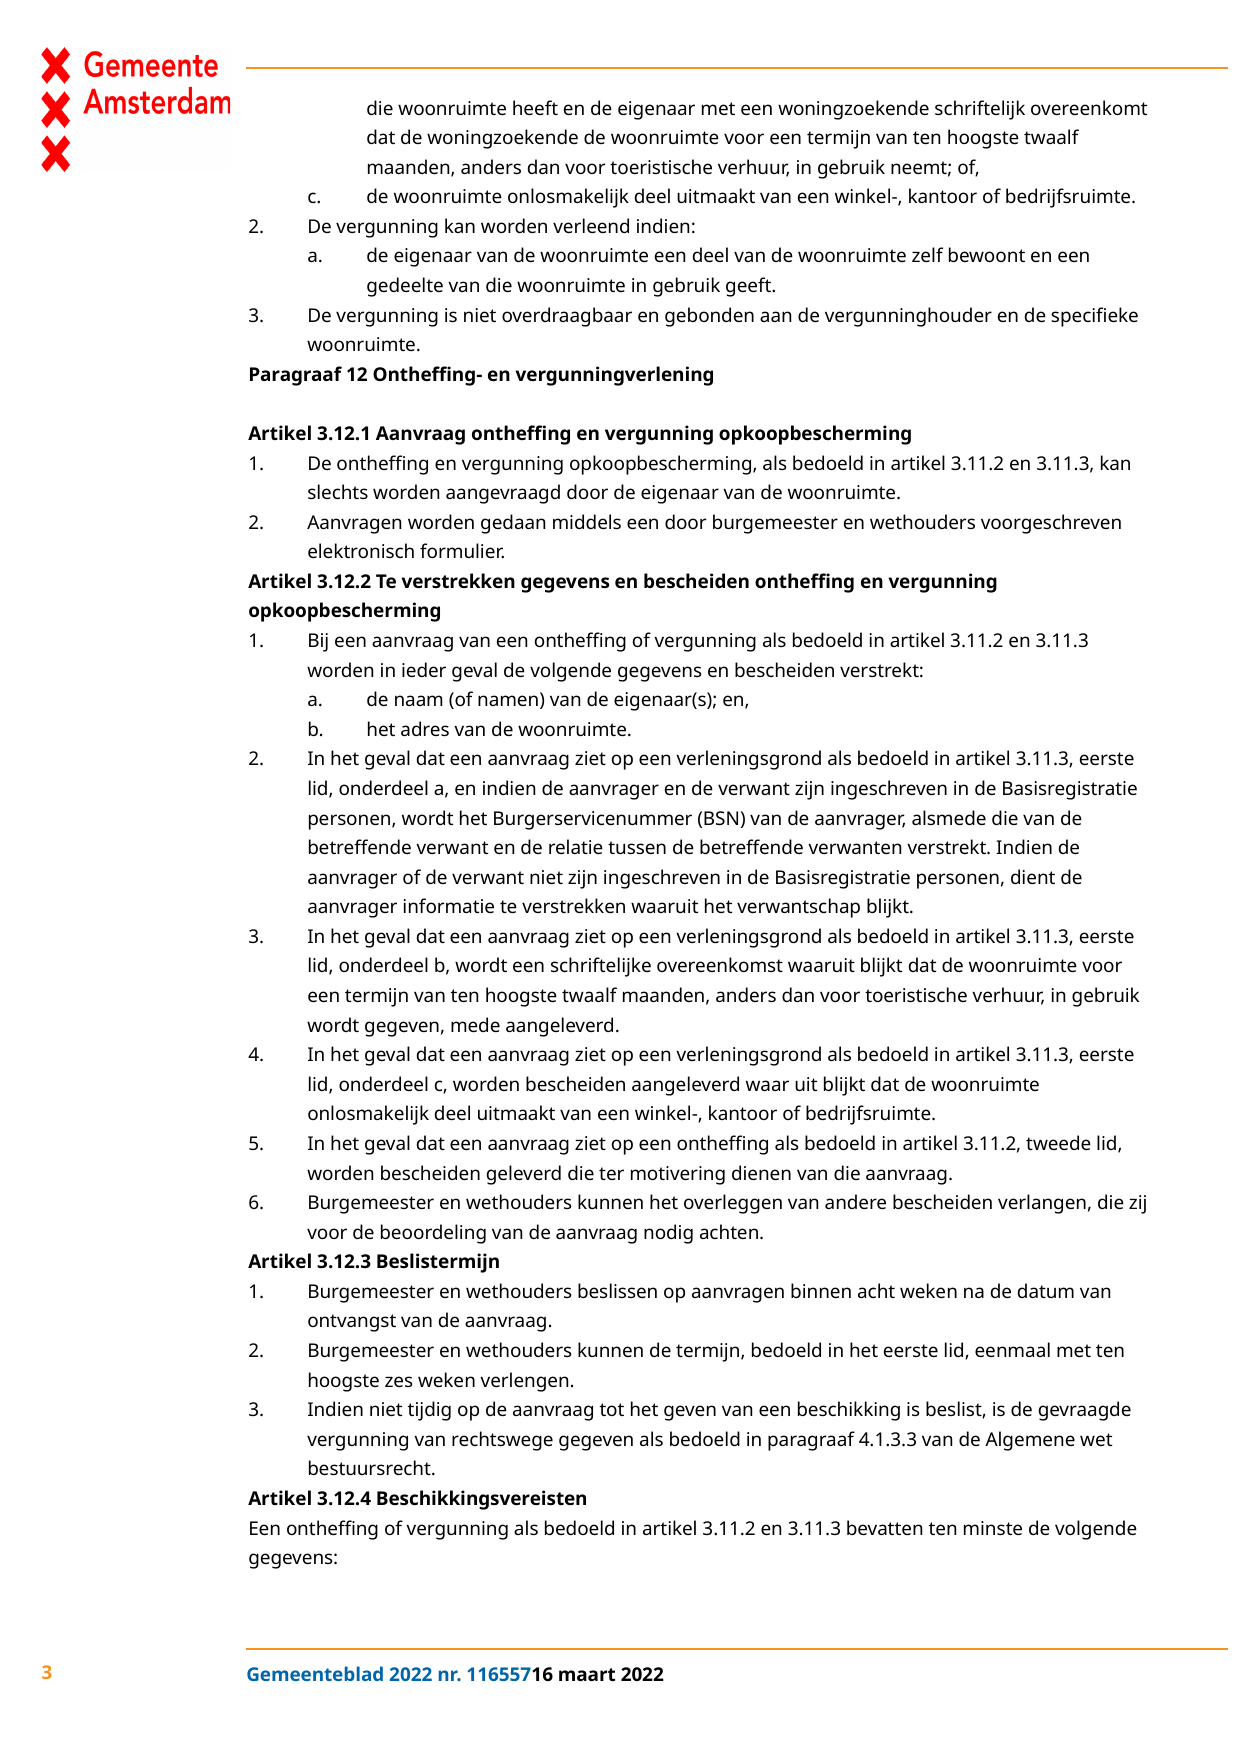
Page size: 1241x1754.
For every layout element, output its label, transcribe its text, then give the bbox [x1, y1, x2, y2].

text Artikel 3.12.4 Beschikkingsvereisten [248, 1485, 1152, 1511]
text Artikel 3.12.1 Aanvraag ontheffing en vergunning opkoopbescherming [248, 420, 1152, 446]
list Burgemeester en wethouders beslissen op aanvragen binnen acht weken na de datum van ontvangst van de aanvraag. [248, 1278, 1152, 1333]
text Paragraaf 12 Ontheffing- en vergunningverlening [248, 361, 1152, 387]
text Artikel 3.12.3 Beslistermijn [248, 1248, 1152, 1274]
list In het geval dat een aanvraag ziet op een verleningsgrond als bedoeld in artikel 3.11.3, eerste lid, onderdeel b, wordt een schriftelijke overeenkomst waaruit blijkt dat de woonruimte voor een termijn van ten hoogste twaalf maanden, anders dan voor toeristische verhuur, in gebruik wordt gegeven, mede aangeleverd. [248, 923, 1152, 1038]
list Indien niet tijdig op de aanvraag tot het geven van een beschikking is beslist, is de gevraagde vergunning van rechtswege gegeven als bedoeld in paragraaf 4.1.3.3 van de Algemene wet bestuursrecht. [248, 1396, 1152, 1481]
list In het geval dat een aanvraag ziet op een verleningsgrond als bedoeld in artikel 3.11.3, eerste lid, onderdeel c, worden bescheiden aangeleverd waar uit blijkt dat de woonruimte onlosmakelijk deel uitmaakt van een winkel-, kantoor of bedrijfsruimte. [248, 1041, 1152, 1126]
list De vergunning kan worden verleend indien: [248, 213, 1152, 239]
list De vergunning is niet overdraagbaar en gebonden aan de vergunninghouder en de specifieke woonruimte. [248, 302, 1152, 357]
list Aanvragen worden gedaan middels een door burgemeester en wethouders voorgeschreven elektronisch formulier. [248, 509, 1152, 564]
text Een ontheffing of vergunning als bedoeld in artikel 3.11.2 en 3.11.3 bevatten ten minste de volgende gegevens: [248, 1515, 1152, 1570]
list Bij een aanvraag van een ontheffing of vergunning als bedoeld in artikel 3.11.2 en 3.11.3 worden in ieder geval de volgende gegevens en bescheiden verstrekt: [248, 627, 1152, 683]
list Burgemeester en wethouders kunnen het overleggen van andere bescheiden verlangen, die zij voor de beoordeling van de aanvraag nodig achten. [248, 1189, 1152, 1245]
list In het geval dat een aanvraag ziet op een verleningsgrond als bedoeld in artikel 3.11.3, eerste lid, onderdeel a, en indien de aanvrager en de verwant zijn ingeschreven in de Basisregistratie personen, wordt het Burgerservicenummer (BSN) van de aanvrager, alsmede die van de betreffende verwant en de relatie tussen de betreffende verwanten verstrekt. Indien de aanvrager of de verwant niet zijn ingeschreven in de Basisregistratie personen, dient de aanvrager informatie te verstrekken waaruit het verwantschap blijkt. [248, 746, 1152, 919]
list die woonruimte heeft en de eigenaar met een woningzoekende schriftelijk overeenkomt dat de woningzoekende de woonruimte voor een termijn van ten hoogste twaalf maanden, anders dan voor toeristische verhuur, in gebruik neemt; of, [307, 95, 1152, 180]
text Artikel 3.12.2 Te verstrekken gegevens en bescheiden ontheffing en vergunning opkoopbescherming [248, 568, 1152, 623]
list de naam (of namen) van de eigenaar(s); en, [307, 686, 1152, 712]
list de eigenaar van de woonruimte een deel van de woonruimte zelf bewoont en een gedeelte van die woonruimte in gebruik geeft. [307, 243, 1152, 298]
list Burgemeester en wethouders kunnen de termijn, bedoeld in het eerste lid, eenmaal met ten hoogste zes weken verlengen. [248, 1337, 1152, 1393]
list de woonruimte onlosmakelijk deel uitmaakt van een winkel-, kantoor of bedrijfsruimte. [307, 183, 1152, 209]
list De ontheffing en vergunning opkoopbescherming, als bedoeld in artikel 3.11.2 en 3.11.3, kan slechts worden aangevraagd door de eigenaar van de woonruimte. [248, 450, 1152, 505]
picture [41, 47, 231, 172]
list het adres van de woonruimte. [307, 716, 1152, 742]
list In het geval dat een aanvraag ziet op een ontheffing als bedoeld in artikel 3.11.2, tweede lid, worden bescheiden geleverd die ter motivering dienen van die aanvraag. [248, 1130, 1152, 1186]
